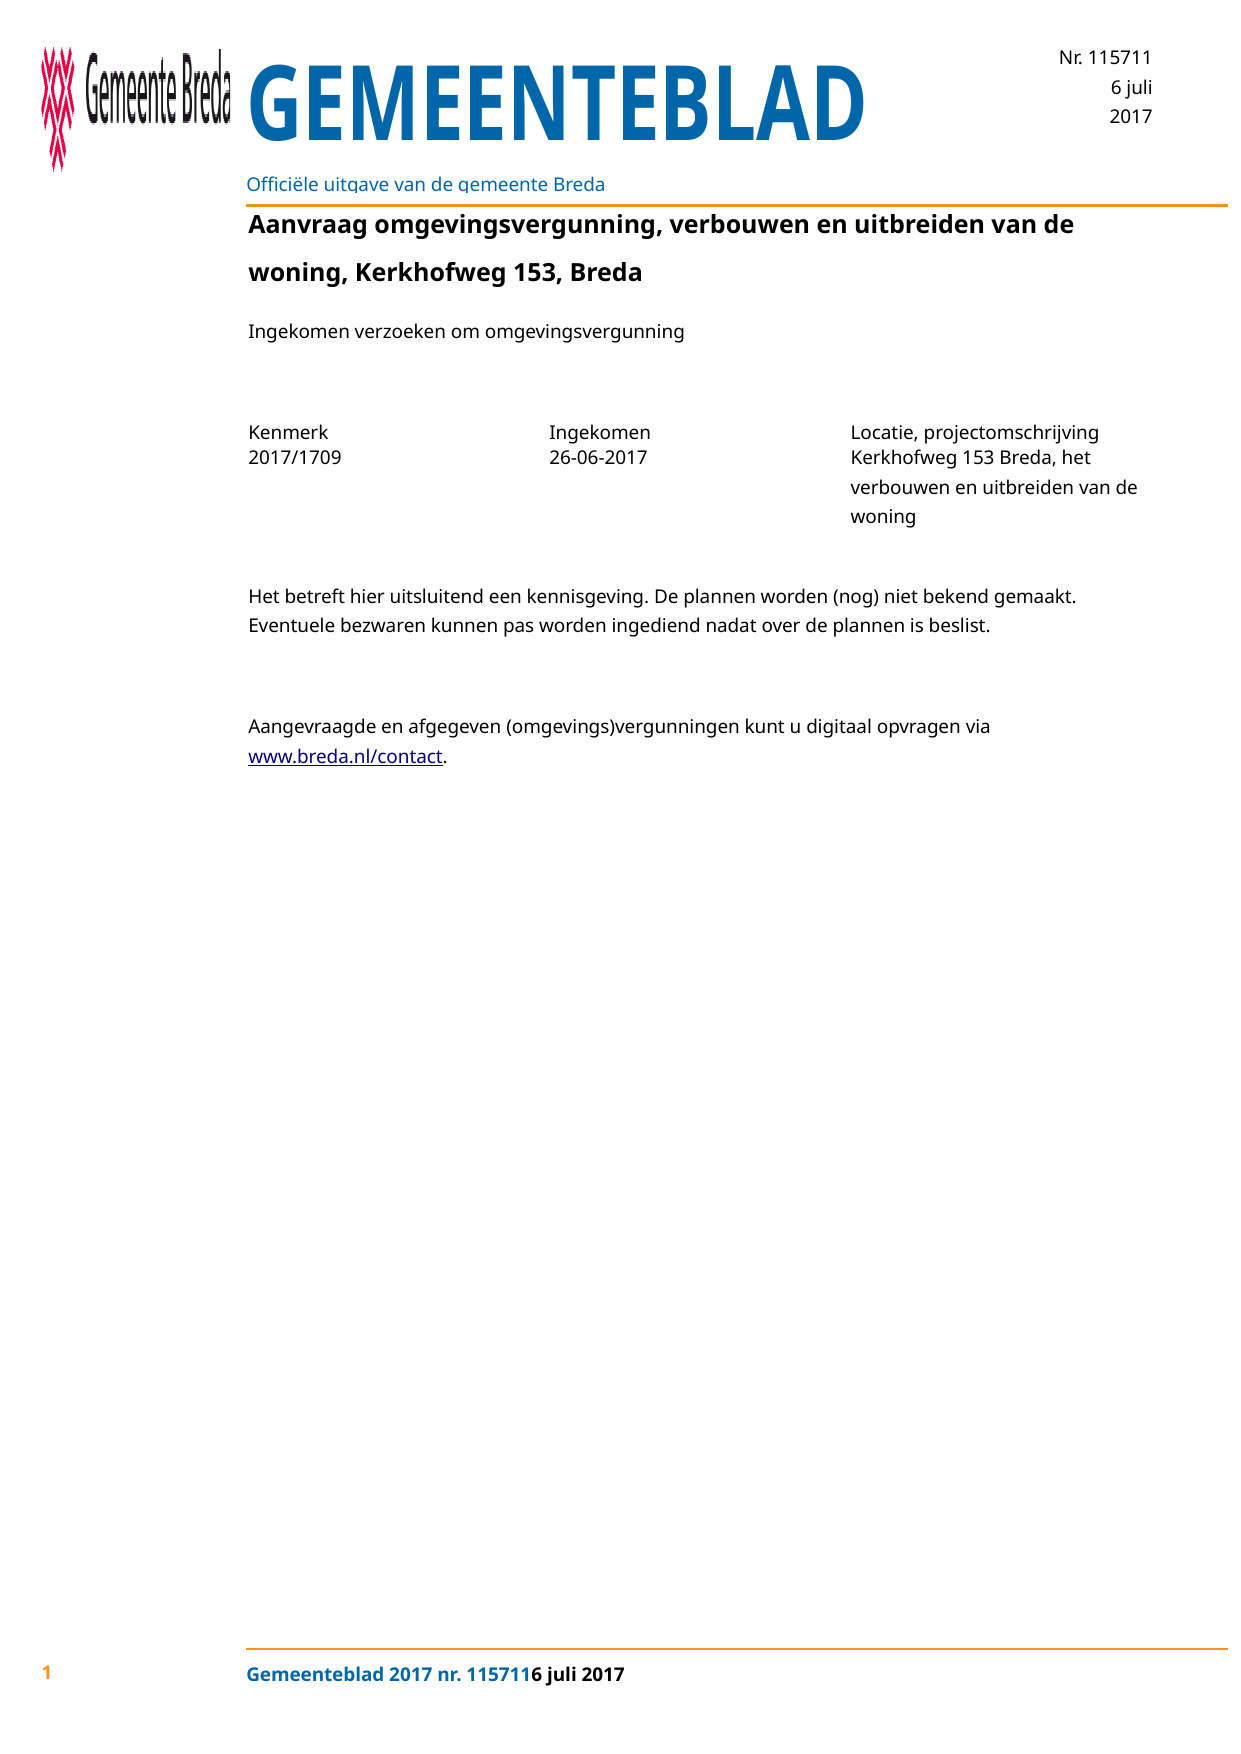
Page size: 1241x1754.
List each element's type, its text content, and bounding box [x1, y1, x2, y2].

picture [41, 47, 231, 172]
table_cell 26-06-2017 [549, 445, 850, 529]
table_header Kenmerk [248, 419, 549, 444]
text Aangevraagde en afgegeven (omgevings)vergunningen kunt u digitaal opvragen via www.breda.nl/contact. [248, 713, 1152, 769]
table_cell Kerkhofweg 153 Breda, het verbouwen en uitbreiden van de woning [850, 445, 1152, 529]
table_header Locatie, projectomschrijving [850, 419, 1152, 444]
text Aanvraag omgevingsvergunning, verbouwen en uitbreiden van de woning, Kerkhofweg 153, Breda [248, 207, 1152, 288]
table_cell 2017/1709 [248, 445, 549, 529]
text Ingekomen verzoeken om omgevingsvergunning [248, 318, 1152, 344]
text Het betreft hier uitsluitend een kennisgeving. De plannen worden (nog) niet bekend gemaakt. Eventuele bezwaren kunnen pas worden ingediend nadat over de plannen is beslist. [248, 583, 1152, 638]
table_header Ingekomen [549, 419, 850, 444]
